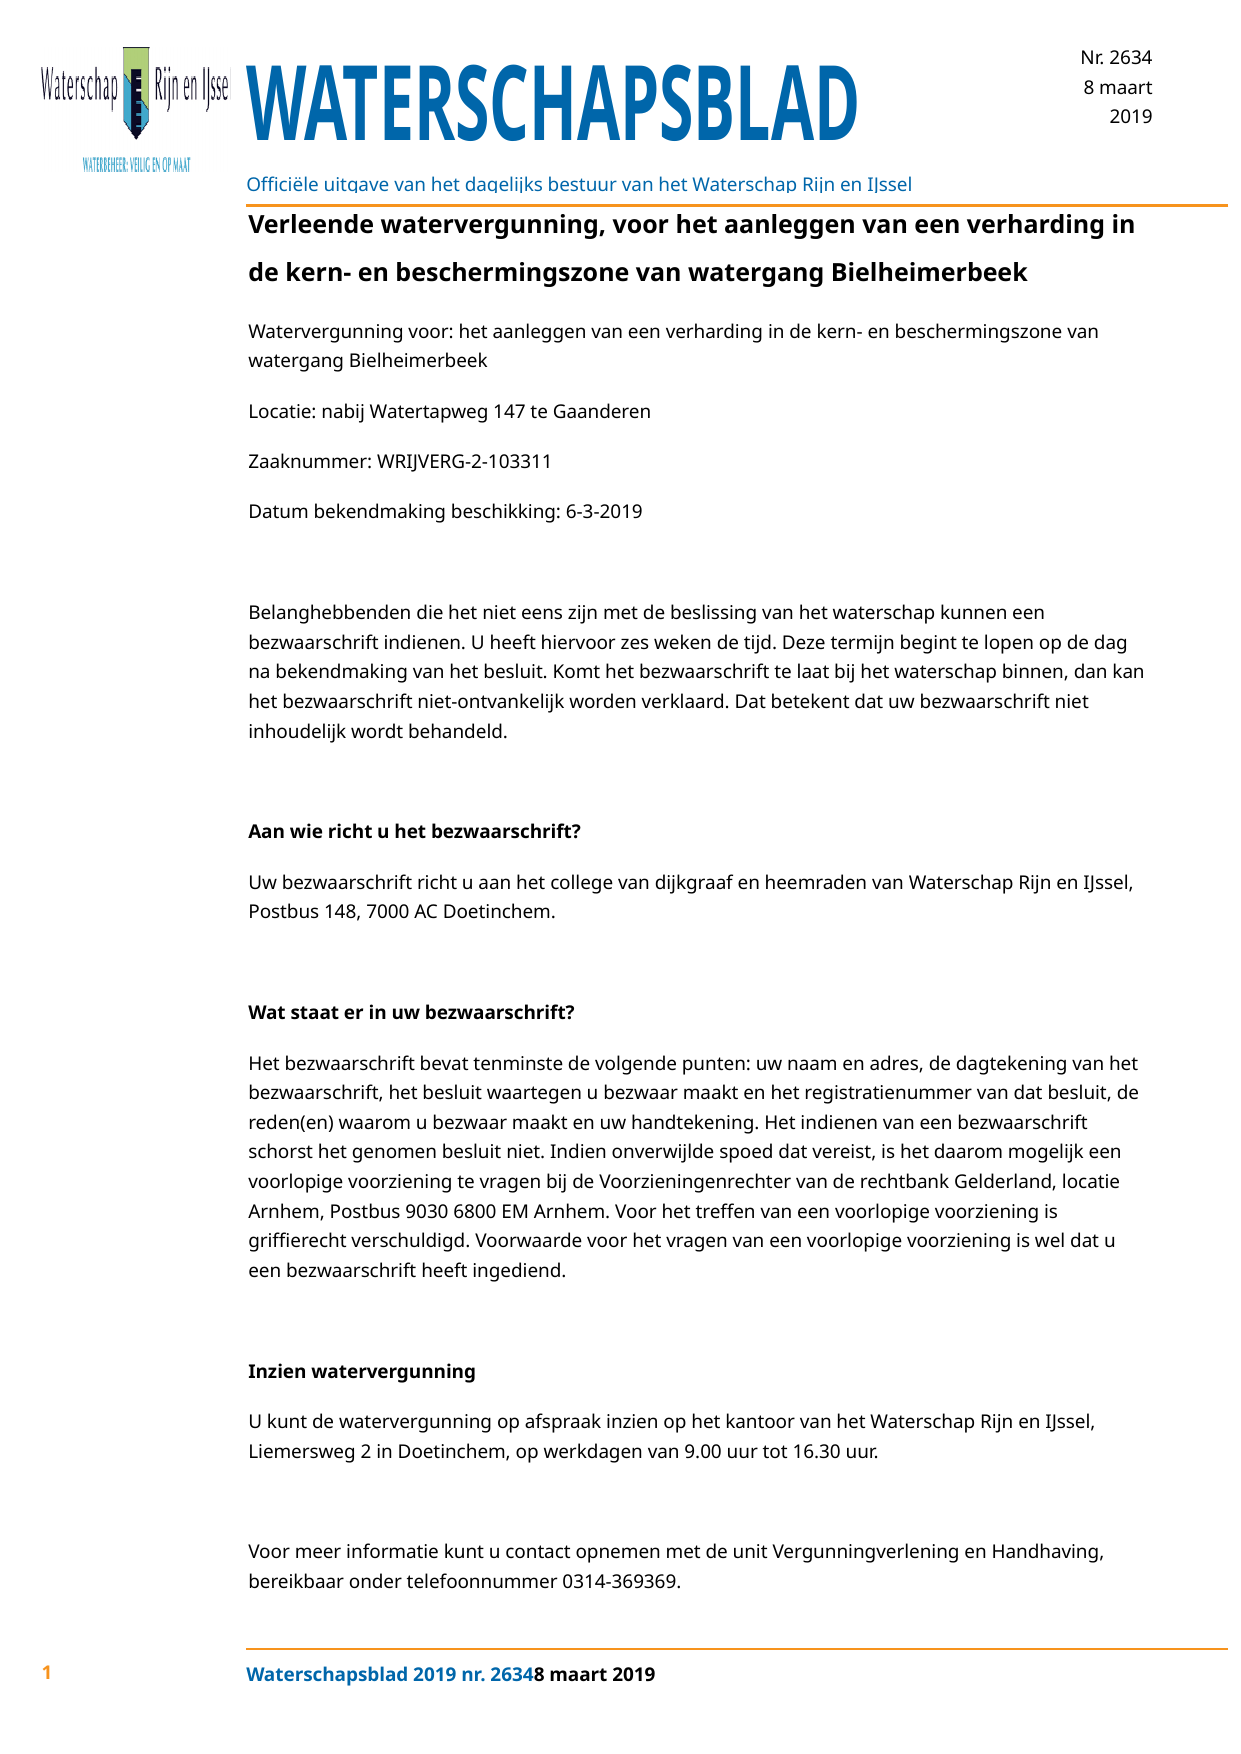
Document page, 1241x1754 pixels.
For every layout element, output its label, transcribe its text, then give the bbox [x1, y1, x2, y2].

text Zaaknummer: WRIJVERG-2-103311 [248, 448, 1152, 474]
text Inzien watervergunning [248, 1358, 1152, 1384]
text Datum bekendmaking beschikking: 6-3-2019 [248, 499, 1152, 524]
text Het bezwaarschrift bevat tenminste de volgende punten: uw naam en adres, de dagtekening van het bezwaarschrift, het besluit waartegen u bezwaar maakt en het registratienummer van dat besluit, de reden(en) waarom u bezwaar maakt en uw handtekening. Het indienen van een bezwaarschrift schorst het genomen besluit niet. Indien onverwijlde spoed dat vereist, is het daarom mogelijk een voorlopige voorziening te vragen bij de Voorzieningenrechter van de rechtbank Gelderland, locatie Arnhem, Postbus 9030 6800 EM Arnhem. Voor het treffen van een voorlopige voorziening is griffierecht verschuldigd. Voorwaarde voor het vragen van een voorlopige voorziening is wel dat u een bezwaarschrift heeft ingediend. [248, 1050, 1152, 1283]
text Verleende watervergunning, voor het aanleggen van een verharding in de kern- en beschermingszone van watergang Bielheimerbeek [248, 207, 1152, 288]
picture [41, 47, 231, 172]
text Locatie: nabij Watertapweg 147 te Gaanderen [248, 398, 1152, 424]
text Aan wie richt u het bezwaarschrift? [248, 819, 1152, 844]
text U kunt de watervergunning op afspraak inzien op het kantoor van het Waterschap Rijn en IJssel, Liemersweg 2 in Doetinchem, op werkdagen van 9.00 uur tot 16.30 uur. [248, 1408, 1152, 1464]
text Voor meer informatie kunt u contact opnemen met de unit Vergunningverlening en Handhaving, bereikbaar onder telefoonnummer 0314-369369. [248, 1539, 1152, 1594]
text Belanghebbenden die het niet eens zijn met de beslissing van het waterschap kunnen een bezwaarschrift indienen. U heeft hiervoor zes weken de tijd. Deze termijn begint te lopen op de dag na bekendmaking van het besluit. Komt het bezwaarschrift te laat bij het waterschap binnen, dan kan het bezwaarschrift niet-ontvankelijk worden verklaard. Dat betekent dat uw bezwaarschrift niet inhoudelijk wordt behandeld. [248, 599, 1152, 744]
text Wat staat er in uw bezwaarschrift? [248, 999, 1152, 1025]
text Uw bezwaarschrift richt u aan het college van dijkgraaf en heemraden van Waterschap Rijn en IJssel, Postbus 148, 7000 AC Doetinchem. [248, 869, 1152, 924]
text Watervergunning voor: het aanleggen van een verharding in de kern- en beschermingszone van watergang Bielheimerbeek [248, 318, 1152, 373]
